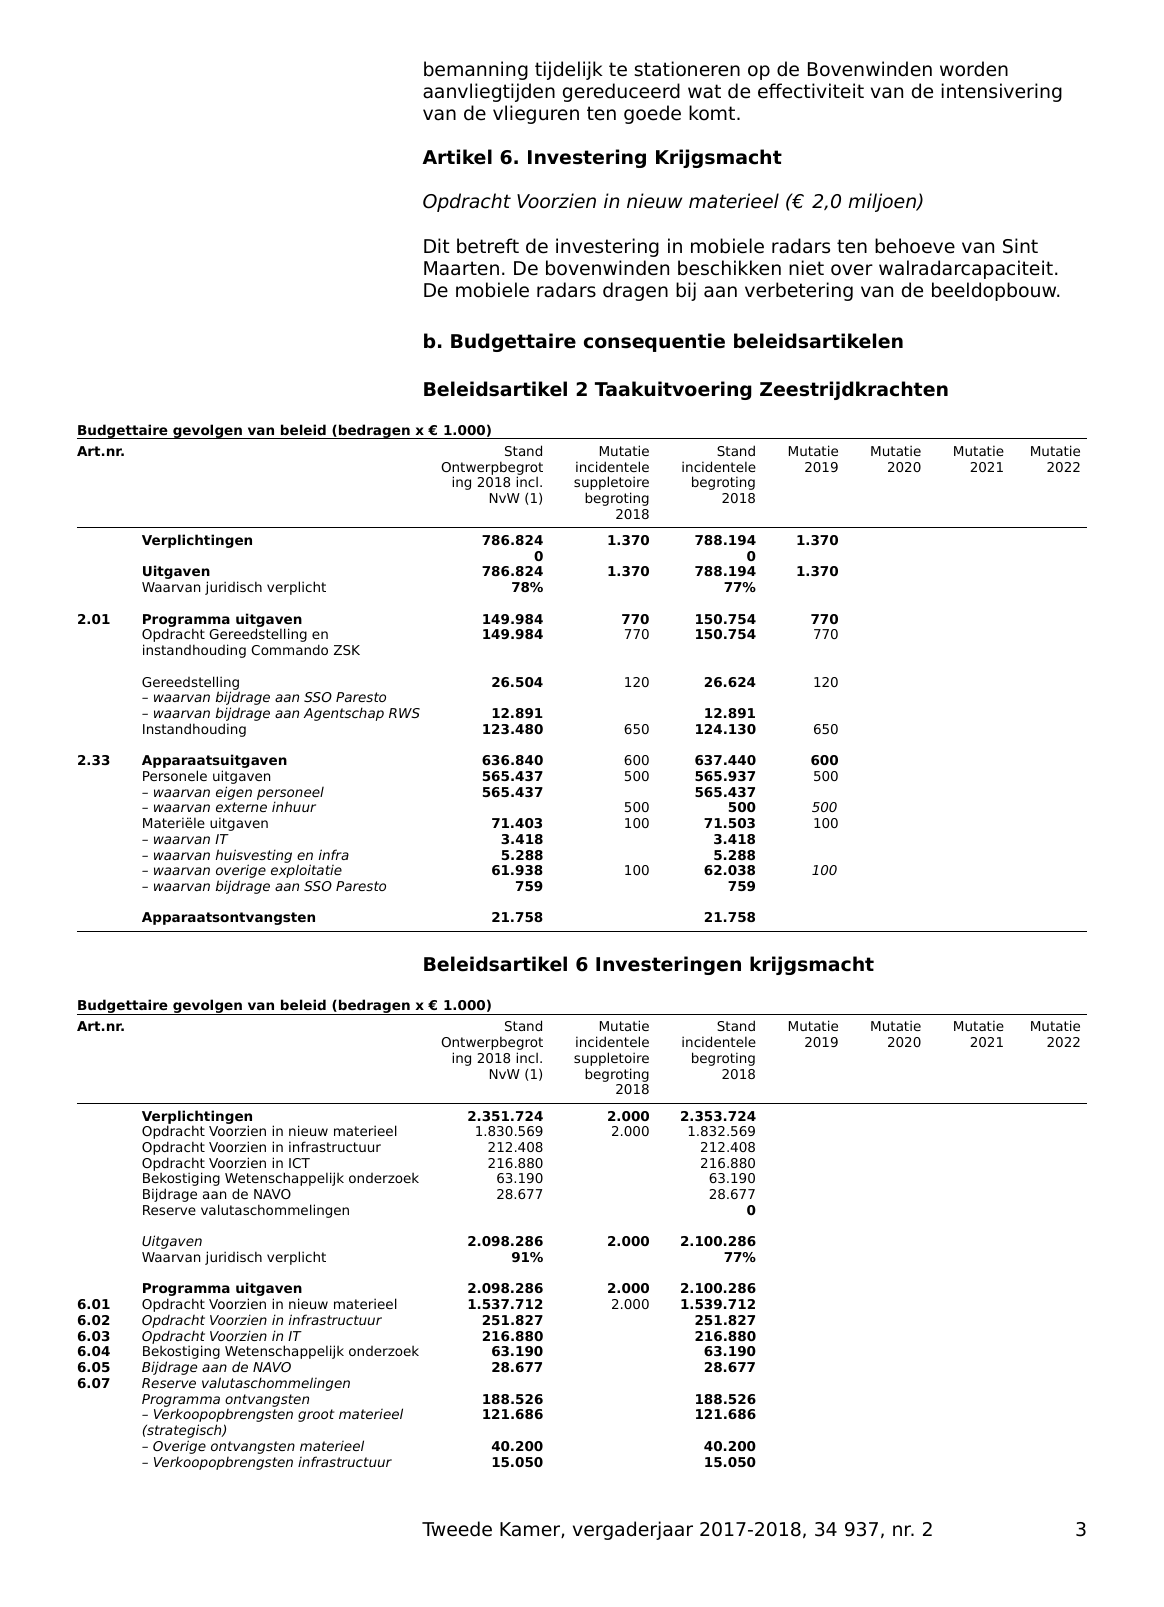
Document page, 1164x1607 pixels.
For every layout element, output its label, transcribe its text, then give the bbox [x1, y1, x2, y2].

table_cell [762, 1313, 844, 1328]
table_cell 124.130 [655, 722, 762, 737]
table_cell 71.403 [431, 816, 549, 832]
table_cell [927, 596, 1010, 611]
table_cell [431, 800, 549, 816]
table_cell [845, 737, 927, 753]
table_cell [762, 1266, 844, 1281]
table_cell [77, 879, 136, 894]
table_cell [845, 1171, 927, 1187]
table_cell 1.537.712 [431, 1297, 549, 1313]
table_cell Bekostiging Wetenschappelijk onderzoek [136, 1344, 431, 1360]
table_cell 40.200 [655, 1439, 762, 1454]
table_cell [927, 800, 1010, 816]
table_cell [431, 1203, 549, 1218]
table_cell [845, 1234, 927, 1250]
table_cell [845, 1281, 927, 1297]
table_cell [549, 690, 655, 706]
table_cell [549, 1360, 655, 1376]
table_cell [927, 1344, 1010, 1360]
table_cell [1010, 785, 1087, 800]
table_cell 26.504 [431, 674, 549, 690]
table_cell [845, 1329, 927, 1344]
table_cell Mutatie 2020 [845, 1015, 927, 1103]
table_cell [845, 1203, 927, 1218]
table_cell [762, 785, 844, 800]
table_cell [927, 659, 1010, 674]
table_cell [762, 1454, 844, 1470]
table_cell Mutatie 2022 [1010, 1015, 1087, 1103]
table_header Budgettaire gevolgen van beleid (bedragen x € 1.000) [77, 998, 1087, 1013]
table_cell [845, 832, 927, 847]
table_cell [927, 895, 1010, 910]
table_cell 636.840 [431, 753, 549, 769]
table_cell [845, 1219, 927, 1234]
table_cell [762, 690, 844, 706]
table_cell 500 [655, 800, 762, 816]
table_cell [1010, 627, 1087, 659]
table_cell [77, 1391, 136, 1407]
table_cell – waarvan bijdrage aan SSO Paresto [136, 690, 431, 706]
table_cell [762, 1329, 844, 1344]
table_cell 188.526 [655, 1391, 762, 1407]
table_cell [1010, 1454, 1087, 1470]
table_cell [927, 627, 1010, 659]
table_cell [77, 1203, 136, 1218]
table_cell [927, 1187, 1010, 1203]
table_cell [136, 549, 431, 564]
table_cell [845, 895, 927, 910]
table_cell [762, 832, 844, 847]
table_cell [762, 1376, 844, 1391]
table_cell [77, 785, 136, 800]
table_cell Opdracht Voorzien in ICT [136, 1156, 431, 1171]
table_cell [77, 1171, 136, 1187]
table_cell 100 [762, 816, 844, 832]
table_cell [549, 1187, 655, 1203]
table_cell Reserve valutaschommelingen [136, 1376, 431, 1391]
table_cell Verplichtingen [136, 1104, 431, 1124]
table_cell [549, 580, 655, 596]
table_cell [549, 1376, 655, 1391]
text Dit betreft de investering in mobiele radars ten behoeve van Sint Maarten. De bovenwinden beschikken niet over walradarcapaciteit. De mobiele radars dragen bij aan verbetering van de beeldopbouw. [422, 236, 1087, 301]
table_cell [77, 848, 136, 863]
table_cell [762, 1360, 844, 1376]
table_cell 6.04 [77, 1344, 136, 1360]
table_cell Programma uitgaven [136, 1281, 431, 1297]
table_cell 2.000 [549, 1297, 655, 1313]
table_cell Opdracht Voorzien in infrastructuur [136, 1140, 431, 1156]
table_cell 565.437 [431, 769, 549, 784]
table_cell 2.000 [549, 1124, 655, 1140]
table_cell [845, 722, 927, 737]
table_cell [927, 1140, 1010, 1156]
table_cell 2.100.286 [655, 1234, 762, 1250]
table_cell 5.288 [655, 848, 762, 863]
table_cell 2.000 [549, 1234, 655, 1250]
table_cell [549, 910, 655, 931]
table_cell [431, 895, 549, 910]
table_cell Uitgaven [136, 564, 431, 580]
table_cell [655, 596, 762, 611]
table_cell [845, 1407, 927, 1439]
table_cell 26.624 [655, 674, 762, 690]
table_cell [927, 737, 1010, 753]
table_cell [77, 1250, 136, 1266]
table_cell 2.098.286 [431, 1281, 549, 1297]
table_cell [77, 549, 136, 564]
table_cell 770 [549, 627, 655, 659]
table_cell [77, 1454, 136, 1470]
table_cell [136, 439, 431, 527]
table_cell 770 [762, 611, 844, 627]
table_cell [845, 1187, 927, 1203]
table_cell [1010, 1281, 1087, 1297]
table_cell 759 [431, 879, 549, 894]
table_cell [77, 580, 136, 596]
table_cell [136, 1015, 431, 1103]
table_cell [549, 1439, 655, 1454]
table_cell 78% [431, 580, 549, 596]
table_cell [655, 737, 762, 753]
table_cell [927, 1297, 1010, 1313]
table_cell – waarvan huisvesting en infra [136, 848, 431, 863]
table_cell [927, 549, 1010, 564]
table_cell [762, 910, 844, 931]
table_cell [549, 1156, 655, 1171]
table_cell [77, 596, 136, 611]
table_cell [927, 580, 1010, 596]
table_cell [549, 785, 655, 800]
table_cell [549, 659, 655, 674]
table_cell [927, 785, 1010, 800]
table_cell [1010, 1266, 1087, 1281]
table_cell [927, 1124, 1010, 1140]
table_cell Stand incidentele begroting 2018 [655, 1015, 762, 1103]
table_cell 91% [431, 1250, 549, 1266]
table_cell [136, 1219, 431, 1234]
table_cell [927, 1360, 1010, 1376]
table_cell [1010, 1234, 1087, 1250]
table_cell [1010, 549, 1087, 564]
table_cell – Overige ontvangsten materieel [136, 1439, 431, 1454]
table_cell [845, 1266, 927, 1281]
table_cell 1.370 [762, 528, 844, 548]
table_cell 770 [762, 627, 844, 659]
table_cell [1010, 674, 1087, 690]
table_cell [1010, 1329, 1087, 1344]
table_cell 0 [655, 549, 762, 564]
table_cell 100 [762, 863, 844, 879]
table_cell [77, 706, 136, 722]
table_cell [762, 879, 844, 894]
table_cell [845, 706, 927, 722]
table_cell [845, 549, 927, 564]
table_cell [762, 1297, 844, 1313]
table_cell [927, 722, 1010, 737]
table_cell [77, 1407, 136, 1439]
table_cell [1010, 1124, 1087, 1140]
table_cell [927, 1376, 1010, 1391]
table_cell [77, 564, 136, 580]
table_cell 6.03 [77, 1329, 136, 1344]
table_cell [549, 895, 655, 910]
table_cell [549, 1454, 655, 1470]
table_cell [762, 1219, 844, 1234]
table_cell 2.33 [77, 753, 136, 769]
table_cell 61.938 [431, 863, 549, 879]
table_cell [549, 848, 655, 863]
table_cell [77, 627, 136, 659]
table_cell [845, 1313, 927, 1328]
table_cell Art.nr. [77, 439, 136, 527]
table_cell 216.880 [431, 1329, 549, 1344]
table_cell [927, 674, 1010, 690]
table_cell [431, 1219, 549, 1234]
table_cell [1010, 1391, 1087, 1407]
table_cell [927, 528, 1010, 548]
table_cell [845, 1124, 927, 1140]
table_cell 565.937 [655, 769, 762, 784]
table_cell Bekostiging Wetenschappelijk onderzoek [136, 1171, 431, 1187]
table_cell [927, 1329, 1010, 1344]
table_cell Gereedstelling [136, 674, 431, 690]
table_cell [549, 1344, 655, 1360]
table_cell [927, 1219, 1010, 1234]
table_cell [927, 1203, 1010, 1218]
table_cell [1010, 863, 1087, 879]
table_cell [77, 863, 136, 879]
table_cell [927, 690, 1010, 706]
table_cell [845, 1391, 927, 1407]
table_cell [655, 1376, 762, 1391]
table_cell [655, 659, 762, 674]
table_cell 500 [549, 769, 655, 784]
table_cell [762, 1281, 844, 1297]
table_cell 77% [655, 580, 762, 596]
table_cell [1010, 1187, 1087, 1203]
table_cell [762, 1250, 844, 1266]
table_cell Opdracht Voorzien in nieuw materieel [136, 1297, 431, 1313]
subtitle Artikel 6. Investering Krijgsmacht [422, 147, 1087, 169]
table_cell Stand Ontwerpbegroting 2018 incl. NvW (1) [431, 1015, 549, 1103]
table_cell [1010, 832, 1087, 847]
table_cell [762, 1171, 844, 1187]
subtitle Beleidsartikel 2 Taakuitvoering Zeestrijdkrachten [422, 378, 1087, 400]
table_cell – waarvan IT [136, 832, 431, 847]
table_cell [77, 800, 136, 816]
table_cell [845, 848, 927, 863]
table_cell 1.370 [549, 564, 655, 580]
table_cell 788.194 [655, 564, 762, 580]
table_cell [845, 1297, 927, 1313]
table_cell [431, 1266, 549, 1281]
table_cell [1010, 1104, 1087, 1124]
table_cell [1010, 848, 1087, 863]
table_cell [77, 659, 136, 674]
text bemanning tijdelijk te stationeren op de Bovenwinden worden aanvliegtijden gereduceerd wat de effectiviteit van de intensivering van de vlieguren ten goede komt. [422, 59, 1087, 125]
table_cell 21.758 [431, 910, 549, 931]
table_cell [77, 1140, 136, 1156]
table_cell [136, 659, 431, 674]
table_cell [927, 1104, 1010, 1124]
table_cell [927, 706, 1010, 722]
table_cell Mutatie 2021 [927, 439, 1010, 527]
table_cell [549, 1203, 655, 1218]
table_cell [1010, 1344, 1087, 1360]
table_cell 770 [549, 611, 655, 627]
table_cell [845, 596, 927, 611]
table_cell 2.100.286 [655, 1281, 762, 1297]
table_cell 788.194 [655, 528, 762, 548]
table_cell [1010, 528, 1087, 548]
table_cell 28.677 [431, 1187, 549, 1203]
table_cell [1010, 1360, 1087, 1376]
table_cell [549, 596, 655, 611]
table_cell 650 [549, 722, 655, 737]
table_cell [77, 1219, 136, 1234]
table_cell [549, 1250, 655, 1266]
table_cell [927, 879, 1010, 894]
table_cell [762, 549, 844, 564]
table_cell [927, 1454, 1010, 1470]
table_cell Apparaatsuitgaven [136, 753, 431, 769]
table_cell 637.440 [655, 753, 762, 769]
table_cell Instandhouding [136, 722, 431, 737]
table_cell [1010, 737, 1087, 753]
table_cell [1010, 1219, 1087, 1234]
table_cell [927, 1156, 1010, 1171]
table_cell [77, 1187, 136, 1203]
table_cell [549, 1266, 655, 1281]
table_cell [845, 800, 927, 816]
table_cell Waarvan juridisch verplicht [136, 1250, 431, 1266]
table_cell Mutatie 2019 [762, 439, 844, 527]
table_cell 212.408 [655, 1140, 762, 1156]
table_cell 251.827 [655, 1313, 762, 1328]
table_cell [431, 690, 549, 706]
table_cell [845, 863, 927, 879]
table_cell [762, 1439, 844, 1454]
table_cell [655, 895, 762, 910]
table_cell Apparaatsontvangsten [136, 910, 431, 931]
table_cell [845, 564, 927, 580]
table_cell [927, 1171, 1010, 1187]
table_cell [77, 1104, 136, 1124]
table_cell [77, 769, 136, 784]
table_cell 63.190 [655, 1171, 762, 1187]
table_cell Mutatie incidentele suppletoire begroting 2018 [549, 1015, 655, 1103]
table_cell [549, 1407, 655, 1439]
table_cell 1.370 [549, 528, 655, 548]
table_cell [927, 1266, 1010, 1281]
table_cell Waarvan juridisch verplicht [136, 580, 431, 596]
table_cell [1010, 879, 1087, 894]
table_cell [1010, 1297, 1087, 1313]
table_cell 1.539.712 [655, 1297, 762, 1313]
table_cell [927, 1281, 1010, 1297]
table_cell [431, 596, 549, 611]
table_cell [77, 1266, 136, 1281]
table_cell [77, 1439, 136, 1454]
table_cell 188.526 [431, 1391, 549, 1407]
table_cell Opdracht Voorzien in IT [136, 1329, 431, 1344]
table_cell [549, 549, 655, 564]
table_cell [845, 659, 927, 674]
table_cell Programma ontvangsten [136, 1391, 431, 1407]
table_cell [1010, 1250, 1087, 1266]
table_cell [845, 580, 927, 596]
table_cell [927, 1439, 1010, 1454]
table_cell [1010, 564, 1087, 580]
table_cell [845, 690, 927, 706]
table_cell [1010, 580, 1087, 596]
table_cell [762, 1104, 844, 1124]
table_cell [762, 1156, 844, 1171]
table_cell Mutatie 2020 [845, 439, 927, 527]
table_cell 3.418 [655, 832, 762, 847]
table_cell Verplichtingen [136, 528, 431, 548]
table_cell 2.351.724 [431, 1104, 549, 1124]
table_cell [77, 816, 136, 832]
table_cell – waarvan bijdrage aan SSO Paresto [136, 879, 431, 894]
table_cell Art.nr. [77, 1015, 136, 1103]
table_cell [77, 910, 136, 931]
table_cell [762, 1407, 844, 1439]
table_cell Mutatie 2022 [1010, 439, 1087, 527]
table_cell 2.353.724 [655, 1104, 762, 1124]
table_cell [77, 722, 136, 737]
table_cell 150.754 [655, 611, 762, 627]
table_cell 1.830.569 [431, 1124, 549, 1140]
table_cell [655, 690, 762, 706]
table_cell 6.05 [77, 1360, 136, 1376]
table_cell [549, 706, 655, 722]
table_cell [845, 910, 927, 931]
table_cell 500 [762, 800, 844, 816]
table_cell [1010, 706, 1087, 722]
table_cell [431, 737, 549, 753]
table_cell [549, 1171, 655, 1187]
table_cell [845, 769, 927, 784]
table_cell 216.880 [431, 1156, 549, 1171]
table_cell 40.200 [431, 1439, 549, 1454]
table_cell [1010, 611, 1087, 627]
table_cell [762, 1391, 844, 1407]
table_cell 12.891 [655, 706, 762, 722]
table_cell 2.098.286 [431, 1234, 549, 1250]
table_cell [1010, 910, 1087, 931]
table_cell Bijdrage aan de NAVO [136, 1187, 431, 1203]
table_cell [549, 1140, 655, 1156]
table_cell [549, 1313, 655, 1328]
table_cell [845, 1156, 927, 1171]
table_cell [845, 528, 927, 548]
table_cell Mutatie 2019 [762, 1015, 844, 1103]
table_cell [762, 1140, 844, 1156]
table_cell 71.503 [655, 816, 762, 832]
table_cell Mutatie 2021 [927, 1015, 1010, 1103]
table_cell [1010, 800, 1087, 816]
table_cell 2.01 [77, 611, 136, 627]
table_cell 121.686 [431, 1407, 549, 1439]
table_cell [77, 1281, 136, 1297]
table_cell 28.677 [655, 1187, 762, 1203]
table_cell 150.754 [655, 627, 762, 659]
table_cell Reserve valutaschommelingen [136, 1203, 431, 1218]
table_cell 6.07 [77, 1376, 136, 1391]
table_cell [845, 753, 927, 769]
table_cell [927, 1391, 1010, 1407]
table_cell 28.677 [431, 1360, 549, 1376]
table_cell [845, 816, 927, 832]
table_cell 3.418 [431, 832, 549, 847]
table_cell [1010, 659, 1087, 674]
table_cell [845, 611, 927, 627]
table_cell Stand Ontwerpbegroting 2018 incl. NvW (1) [431, 439, 549, 527]
table_cell [1010, 1140, 1087, 1156]
table_cell Opdracht Gereedstelling en instandhouding Commando ZSK [136, 627, 431, 659]
table_cell 2.000 [549, 1104, 655, 1124]
table_cell 786.824 [431, 528, 549, 548]
table_cell – waarvan eigen personeel [136, 785, 431, 800]
table_cell [136, 596, 431, 611]
table_cell [1010, 1439, 1087, 1454]
table_cell [549, 1329, 655, 1344]
table_cell [762, 737, 844, 753]
table_cell 15.050 [655, 1454, 762, 1470]
table_cell [1010, 690, 1087, 706]
table_cell [762, 1203, 844, 1218]
table_cell 15.050 [431, 1454, 549, 1470]
table_cell [927, 753, 1010, 769]
table_cell 650 [762, 722, 844, 737]
table_cell [845, 1454, 927, 1470]
table_cell [927, 1234, 1010, 1250]
table_cell 500 [762, 769, 844, 784]
table_cell [845, 879, 927, 894]
table_cell 63.190 [431, 1344, 549, 1360]
table_cell [845, 1344, 927, 1360]
table_cell 63.190 [431, 1171, 549, 1187]
table_cell [655, 1266, 762, 1281]
table_cell 216.880 [655, 1156, 762, 1171]
table_cell [549, 737, 655, 753]
table_cell [1010, 769, 1087, 784]
table_cell [77, 1156, 136, 1171]
table_cell – waarvan bijdrage aan Agentschap RWS [136, 706, 431, 722]
table_cell [77, 1124, 136, 1140]
table_cell 251.827 [431, 1313, 549, 1328]
table_cell Opdracht Voorzien in infrastructuur [136, 1313, 431, 1328]
table_cell [762, 1344, 844, 1360]
table_cell [1010, 816, 1087, 832]
table_cell [1010, 1313, 1087, 1328]
table_cell [1010, 753, 1087, 769]
table_cell [762, 596, 844, 611]
table_cell [77, 737, 136, 753]
table_cell 12.891 [431, 706, 549, 722]
table_cell 100 [549, 816, 655, 832]
table_cell Personele uitgaven [136, 769, 431, 784]
table_cell [1010, 1407, 1087, 1439]
table_header Budgettaire gevolgen van beleid (bedragen x € 1.000) [77, 422, 1087, 438]
table_cell 600 [549, 753, 655, 769]
table_cell 120 [762, 674, 844, 690]
table_cell 149.984 [431, 627, 549, 659]
table_cell 759 [655, 879, 762, 894]
table_cell [1010, 1376, 1087, 1391]
table_cell [762, 848, 844, 863]
table_cell [136, 1266, 431, 1281]
table_cell – waarvan externe inhuur [136, 800, 431, 816]
table_cell [845, 1376, 927, 1391]
table_cell [927, 769, 1010, 784]
table_cell 100 [549, 863, 655, 879]
table_cell 600 [762, 753, 844, 769]
table_cell 565.437 [655, 785, 762, 800]
table_cell 1.832.569 [655, 1124, 762, 1140]
table_cell 62.038 [655, 863, 762, 879]
table_cell [762, 1187, 844, 1203]
table_cell [1010, 596, 1087, 611]
table_cell Uitgaven [136, 1234, 431, 1250]
table_cell – Verkoopopbrengsten infrastructuur [136, 1454, 431, 1470]
table_cell 121.686 [655, 1407, 762, 1439]
table_cell [1010, 895, 1087, 910]
table_cell 216.880 [655, 1329, 762, 1344]
table_cell Stand incidentele begroting 2018 [655, 439, 762, 527]
table_cell 63.190 [655, 1344, 762, 1360]
table_cell [655, 1219, 762, 1234]
table_cell [845, 1104, 927, 1124]
table_cell 149.984 [431, 611, 549, 627]
table_cell [927, 611, 1010, 627]
table_cell [762, 706, 844, 722]
table_cell Programma uitgaven [136, 611, 431, 627]
table_cell [77, 674, 136, 690]
table_cell [927, 832, 1010, 847]
table_cell 5.288 [431, 848, 549, 863]
table_cell 1.370 [762, 564, 844, 580]
table_cell [136, 895, 431, 910]
table_cell 120 [549, 674, 655, 690]
table_cell 786.824 [431, 564, 549, 580]
table_cell [927, 816, 1010, 832]
table_cell 500 [549, 800, 655, 816]
table_cell [845, 1439, 927, 1454]
table_cell 77% [655, 1250, 762, 1266]
table_cell 212.408 [431, 1140, 549, 1156]
table_cell [77, 832, 136, 847]
table_cell [77, 690, 136, 706]
table_cell – waarvan overige exploitatie [136, 863, 431, 879]
table_cell [1010, 1156, 1087, 1171]
table_cell 0 [655, 1203, 762, 1218]
table_cell [77, 1234, 136, 1250]
table_cell 21.758 [655, 910, 762, 931]
table_cell [77, 528, 136, 548]
table_cell 6.01 [77, 1297, 136, 1313]
table_cell [845, 1140, 927, 1156]
table_cell [762, 1234, 844, 1250]
table_cell [927, 1407, 1010, 1439]
table_cell Materiële uitgaven [136, 816, 431, 832]
table_cell [845, 1360, 927, 1376]
table_cell [927, 1313, 1010, 1328]
table_cell [549, 1391, 655, 1407]
table_cell [136, 737, 431, 753]
table_cell Bijdrage aan de NAVO [136, 1360, 431, 1376]
table_cell [1010, 722, 1087, 737]
table_cell 565.437 [431, 785, 549, 800]
table_cell [762, 580, 844, 596]
table_cell [927, 564, 1010, 580]
table_cell [845, 627, 927, 659]
table_cell Mutatie incidentele suppletoire begroting 2018 [549, 439, 655, 527]
table_cell [762, 895, 844, 910]
table_cell [762, 1124, 844, 1140]
table_cell – Verkoopopbrengsten groot materieel (strategisch) [136, 1407, 431, 1439]
subtitle Beleidsartikel 6 Investeringen krijgsmacht [422, 954, 1087, 976]
table_cell 123.480 [431, 722, 549, 737]
table_cell [762, 659, 844, 674]
table_cell [845, 1250, 927, 1266]
table_cell [1010, 1171, 1087, 1187]
table_cell 28.677 [655, 1360, 762, 1376]
table_cell [431, 659, 549, 674]
table_cell [549, 1219, 655, 1234]
table_cell [549, 879, 655, 894]
table_cell 2.000 [549, 1281, 655, 1297]
subtitle Opdracht Voorzien in nieuw materieel (€ 2,0 miljoen) [422, 191, 1087, 213]
table_cell 6.02 [77, 1313, 136, 1328]
table_cell [845, 674, 927, 690]
table_cell Opdracht Voorzien in nieuw materieel [136, 1124, 431, 1140]
table_cell [927, 863, 1010, 879]
table_cell [77, 895, 136, 910]
table_cell [1010, 1203, 1087, 1218]
table_cell [927, 910, 1010, 931]
table_cell [927, 848, 1010, 863]
table_cell [845, 785, 927, 800]
subtitle b. Budgettaire consequentie beleidsartikelen [422, 331, 1087, 353]
table_cell 0 [431, 549, 549, 564]
table_cell [549, 832, 655, 847]
table_cell [431, 1376, 549, 1391]
table_cell [927, 1250, 1010, 1266]
